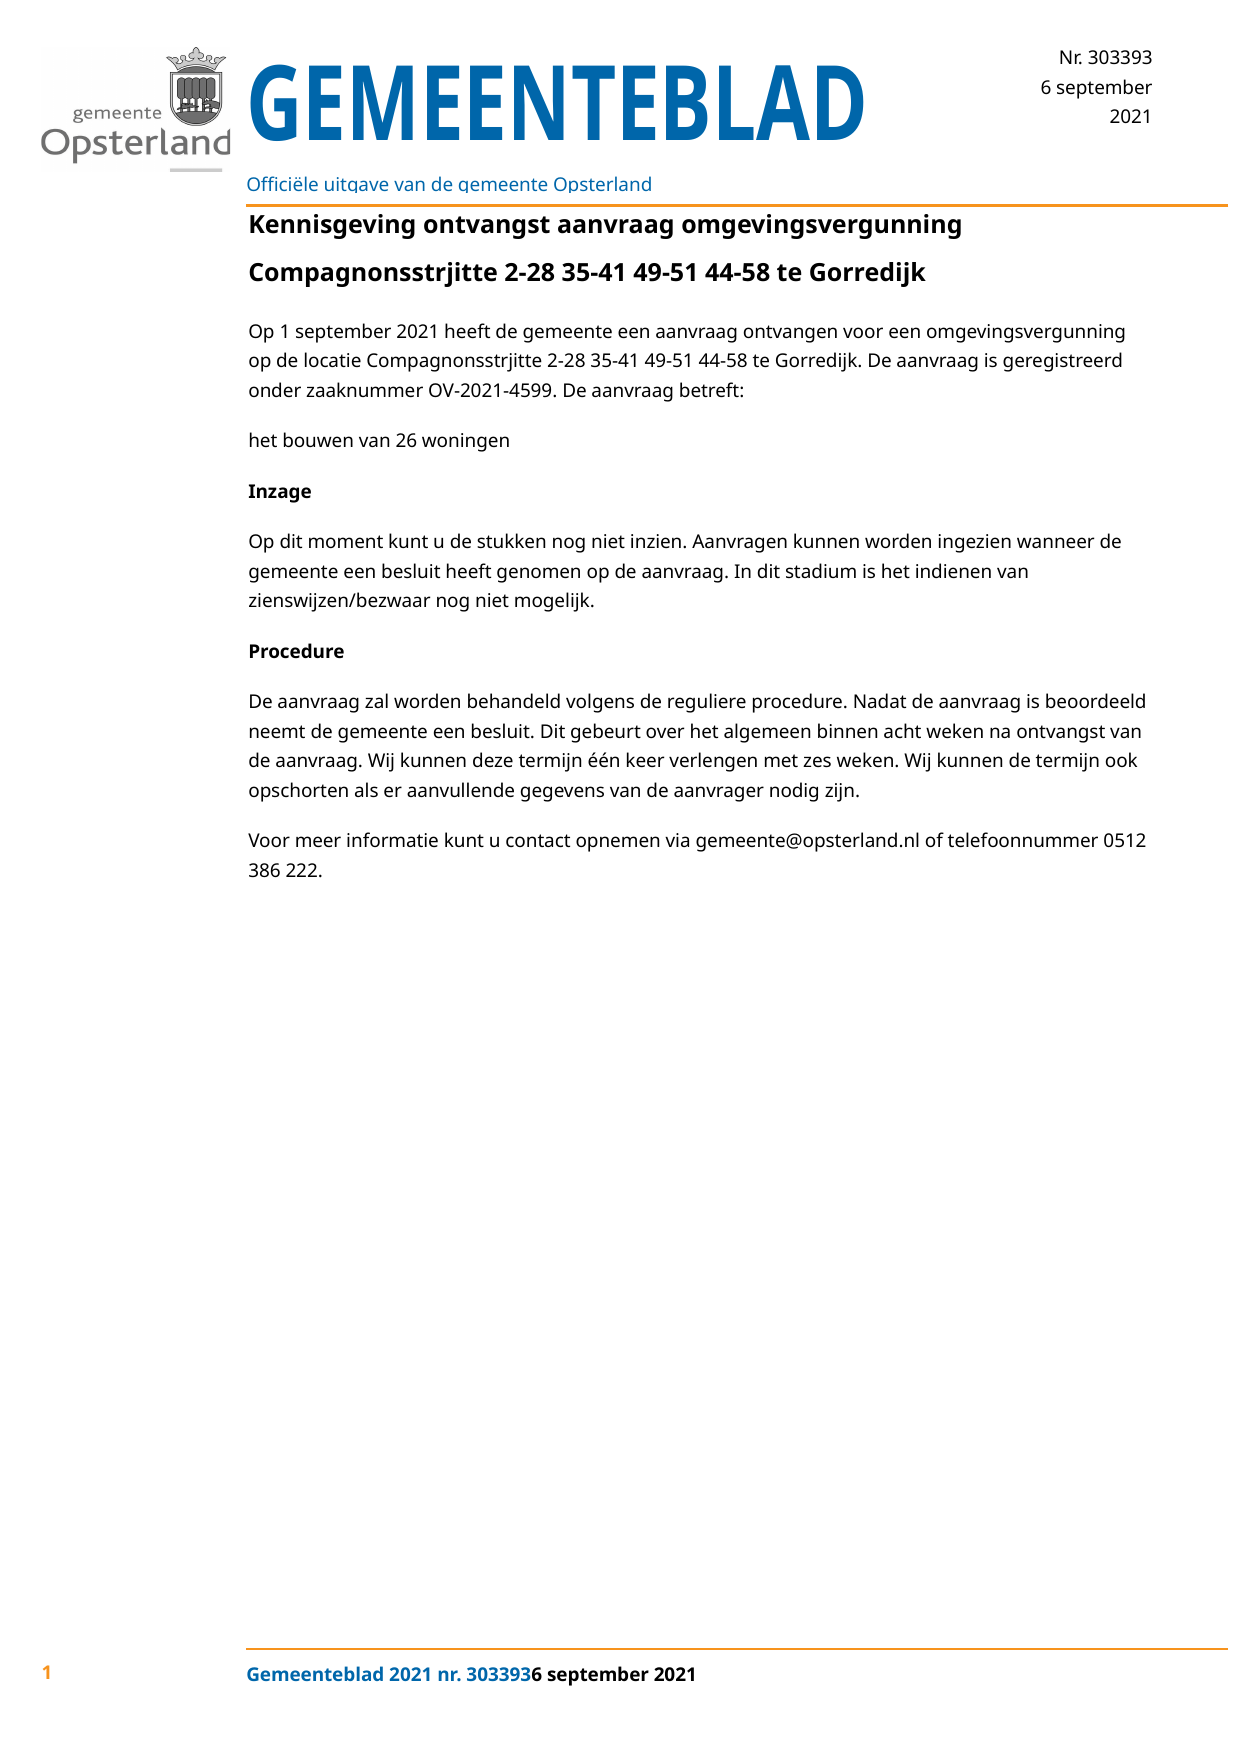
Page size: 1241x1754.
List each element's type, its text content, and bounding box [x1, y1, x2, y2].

text Op dit moment kunt u de stukken nog niet inzien. Aanvragen kunnen worden ingezien wanneer de gemeente een besluit heeft genomen op de aanvraag. In dit stadium is het indienen van zienswijzen/bezwaar nog niet mogelijk. [248, 528, 1152, 613]
text Inzage [248, 478, 1152, 504]
text Kennisgeving ontvangst aanvraag omgevingsvergunning Compagnonsstrjitte 2-28 35-41 49-51 44-58 te Gorredijk [248, 207, 1152, 288]
text Voor meer informatie kunt u contact opnemen via gemeente@opsterland.nl of telefoonnummer 0512 386 222. [248, 827, 1152, 883]
picture [41, 47, 231, 172]
text Procedure [248, 638, 1152, 664]
text het bouwen van 26 woningen [248, 427, 1152, 453]
text Op 1 september 2021 heeft de gemeente een aanvraag ontvangen voor een omgevingsvergunning op de locatie Compagnonsstrjitte 2-28 35-41 49-51 44-58 te Gorredijk. De aanvraag is geregistreerd onder zaaknummer OV-2021-4599. De aanvraag betreft: [248, 318, 1152, 403]
text De aanvraag zal worden behandeld volgens de reguliere procedure. Nadat de aanvraag is beoordeeld neemt de gemeente een besluit. Dit gebeurt over het algemeen binnen acht weken na ontvangst van de aanvraag. Wij kunnen deze termijn één keer verlengen met zes weken. Wij kunnen de termijn ook opschorten als er aanvullende gegevens van de aanvrager nodig zijn. [248, 688, 1152, 803]
